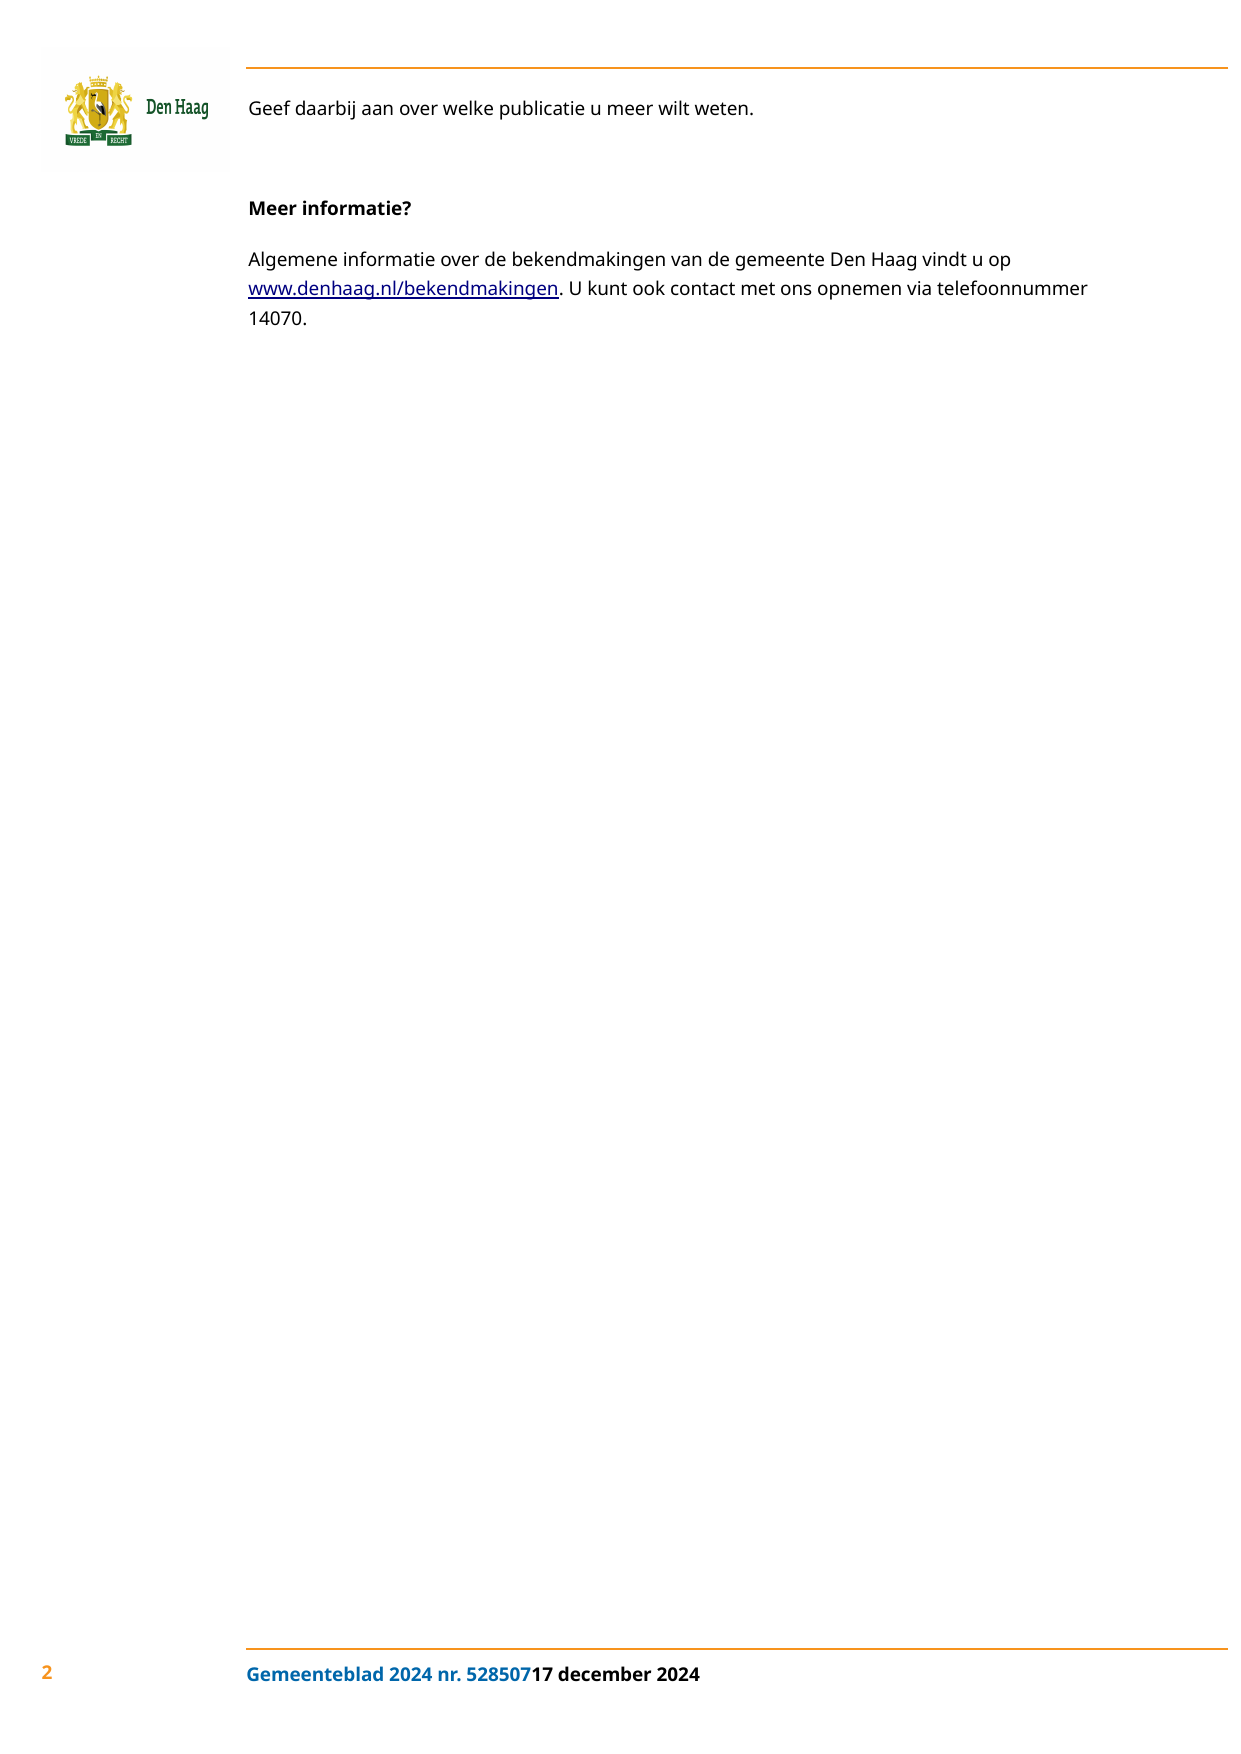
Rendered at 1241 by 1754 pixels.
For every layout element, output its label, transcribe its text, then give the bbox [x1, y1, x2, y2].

picture [41, 47, 231, 172]
text Geef daarbij aan over welke publicatie u meer wilt weten. [248, 95, 1152, 121]
text Meer informatie? [248, 196, 1152, 221]
text Algemene informatie over de bekendmakingen van de gemeente Den Haag vindt u op www.denhaag.nl/bekendmakingen. U kunt ook contact met ons opnemen via telefoonnummer 14070. [248, 246, 1152, 331]
